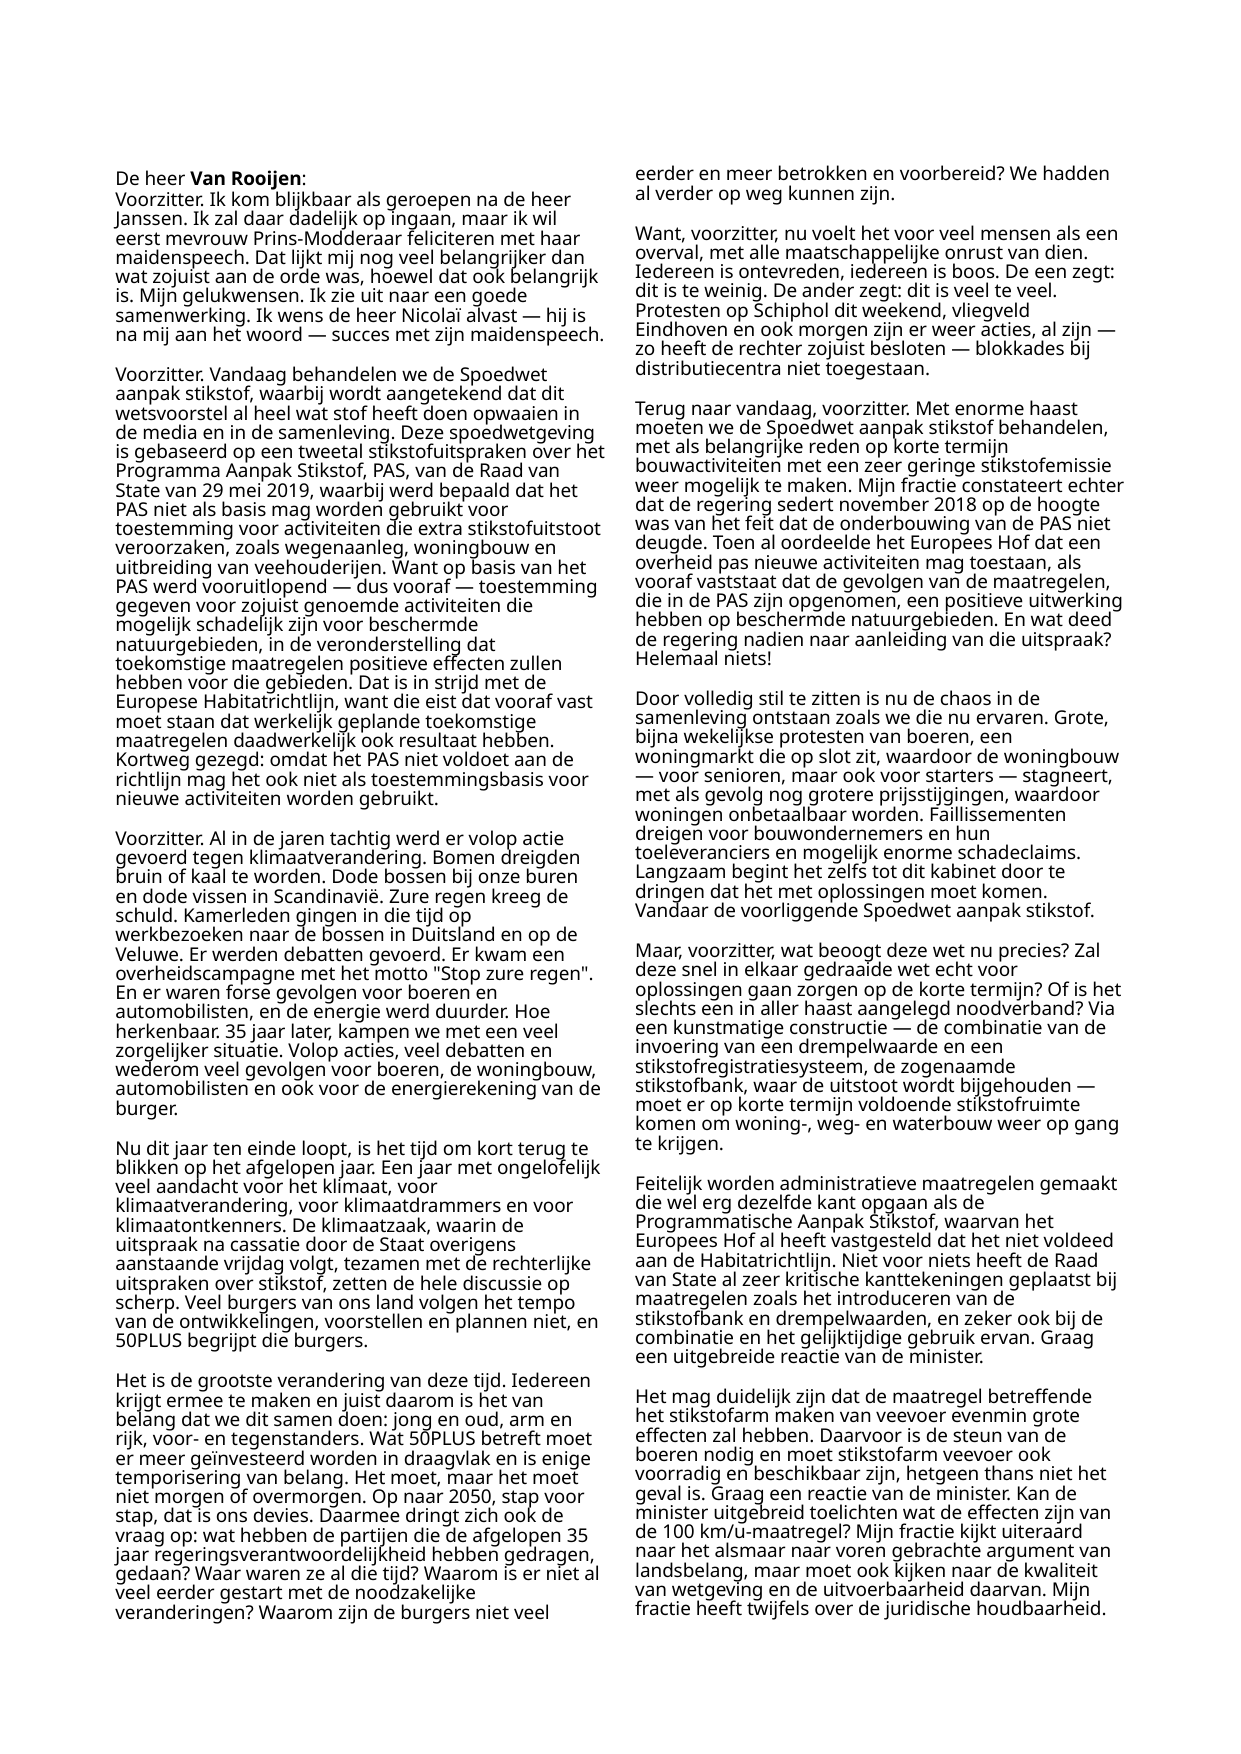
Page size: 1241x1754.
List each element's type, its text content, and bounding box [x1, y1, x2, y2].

text Maar, voorzitter, wat beoogt deze wet nu precies? Zal deze snel in elkaar gedraaide wet echt voor oplossingen gaan zorgen op de korte termijn? Of is het slechts een in aller haast aangelegd noodverband? Via een kunstmatige constructie — de combinatie van de invoering van een drempelwaarde en een stikstofregistratiesysteem, de zogenaamde stikstofbank, waar de uitstoot wordt bijgehouden — moet er op korte termijn voldoende stikstofruimte komen om woning-, weg- en waterbouw weer op gang te krijgen. [635, 942, 1125, 1154]
text Voorzitter. Vandaag behandelen we de Spoedwet aanpak stikstof, waarbij wordt aangetekend dat dit wetsvoorstel al heel wat stof heeft doen opwaaien in de media en in de samenleving. Deze spoedwetgeving is gebaseerd op een tweetal stikstofuitspraken over het Programma Aanpak Stikstof, PAS, van de Raad van State van 29 mei 2019, waarbij werd bepaald dat het PAS niet als basis mag worden gebruikt voor toestemming voor activiteiten die extra stikstofuitstoot veroorzaken, zoals wegenaanleg, woningbouw en uitbreiding van veehouderijen. Want op basis van het PAS werd vooruitlopend — dus vooraf — toestemming gegeven voor zojuist genoemde activiteiten die mogelijk schadelijk zijn voor beschermde natuurgebieden, in de veronderstelling dat toekomstige maatregelen positieve effecten zullen hebben voor die gebieden. Dat is in strijd met de Europese Habitatrichtlijn, want die eist dat vooraf vast moet staan dat werkelijk geplande toekomstige maatregelen daadwerkelijk ook resultaat hebben. Kortweg gezegd: omdat het PAS niet voldoet aan de richtlijn mag het ook niet als toestemmingsbasis voor nieuwe activiteiten worden gebruikt. [115, 366, 605, 809]
text Nu dit jaar ten einde loopt, is het tijd om kort terug te blikken op het afgelopen jaar. Een jaar met ongelofelijk veel aandacht voor het klimaat, voor klimaatverandering, voor klimaatdrammers en voor klimaatontkenners. De klimaatzaak, waarin de uitspraak na cassatie door de Staat overigens aanstaande vrijdag volgt, tezamen met de rechterlijke uitspraken over stikstof, zetten de hele discussie op scherp. Veel burgers van ons land volgen het tempo van de ontwikkelingen, voorstellen en plannen niet, en 50PLUS begrijpt die burgers. [115, 1140, 605, 1352]
text Terug naar vandaag, voorzitter. Met enorme haast moeten we de Spoedwet aanpak stikstof behandelen, met als belangrijke reden op korte termijn bouwactiviteiten met een zeer geringe stikstofemissie weer mogelijk te maken. Mijn fractie constateert echter dat de regering sedert november 2018 op de hoogte was van het feit dat de onderbouwing van de PAS niet deugde. Toen al oordeelde het Europees Hof dat een overheid pas nieuwe activiteiten mag toestaan, als vooraf vaststaat dat de gevolgen van de maatregelen, die in de PAS zijn opgenomen, een positieve uitwerking hebben op beschermde natuurgebieden. En wat deed de regering nadien naar aanleiding van die uitspraak? Helemaal niets! [635, 399, 1125, 669]
text Feitelijk worden administratieve maatregelen gemaakt die wel erg dezelfde kant opgaan als de Programmatische Aanpak Stikstof, waarvan het Europees Hof al heeft vastgesteld dat het niet voldeed aan de Habitatrichtlijn. Niet voor niets heeft de Raad van State al zeer kritische kanttekeningen geplaatst bij maatregelen zoals het introduceren van de stikstofbank en drempelwaarden, en zeker ook bij de combinatie en het gelijktijdige gebruik ervan. Graag een uitgebreide reactie van de minister. [635, 1175, 1125, 1367]
text De heer Van Rooijen: [115, 165, 605, 191]
text eerder en meer betrokken en voorbereid? We hadden al verder op weg kunnen zijn. [635, 165, 1125, 204]
text Het is de grootste verandering van deze tijd. Iedereen krijgt ermee te maken en juist daarom is het van belang dat we dit samen doen: jong en oud, arm en rijk, voor- en tegenstanders. Wat 50PLUS betreft moet er meer geïnvesteerd worden in draagvlak en is enige temporisering van belang. Het moet, maar het moet niet morgen of overmorgen. Op naar 2050, stap voor stap, dat is ons devies. Daarmee dringt zich ook de vraag op: wat hebben de partijen die de afgelopen 35 jaar regeringsverantwoordelijkheid hebben gedragen, gedaan? Waar waren ze al die tijd? Waarom is er niet al veel eerder gestart met de noodzakelijke veranderingen? Waarom zijn de burgers niet veel [115, 1372, 605, 1623]
text Want, voorzitter, nu voelt het voor veel mensen als een overval, met alle maatschappelijke onrust van dien. Iedereen is ontevreden, iedereen is boos. De een zegt: dit is te weinig. De ander zegt: dit is veel te veel. Protesten op Schiphol dit weekend, vliegveld Eindhoven en ook morgen zijn er weer acties, al zijn — zo heeft de rechter zojuist besloten — blokkades bij distributiecentra niet toegestaan. [635, 224, 1125, 379]
text Door volledig stil te zitten is nu de chaos in de samenleving ontstaan zoals we die nu ervaren. Grote, bijna wekelijkse protesten van boeren, een woningmarkt die op slot zit, waardoor de woningbouw — voor senioren, maar ook voor starters — stagneert, met als gevolg nog grotere prijsstijgingen, waardoor woningen onbetaalbaar worden. Faillissementen dreigen voor bouwondernemers en hun toeleveranciers en mogelijk enorme schadeclaims. Langzaam begint het zelfs tot dit kabinet door te dringen dat het met oplossingen moet komen. Vandaar de voorliggende Spoedwet aanpak stikstof. [635, 690, 1125, 921]
text Voorzitter. Al in de jaren tachtig werd er volop actie gevoerd tegen klimaatverandering. Bomen dreigden bruin of kaal te worden. Dode bossen bij onze buren en dode vissen in Scandinavië. Zure regen kreeg de schuld. Kamerleden gingen in die tijd op werkbezoeken naar de bossen in Duitsland en op de Veluwe. Er werden debatten gevoerd. Er kwam een overheidscampagne met het motto "Stop zure regen". En er waren forse gevolgen voor boeren en automobilisten, en de energie werd duurder. Hoe herkenbaar. 35 jaar later, kampen we met een veel zorgelijker situatie. Volop acties, veel debatten en wederom veel gevolgen voor boeren, de woningbouw, automobilisten en ook voor de energierekening van de burger. [115, 830, 605, 1119]
text Voorzitter. Ik kom blijkbaar als geroepen na de heer Janssen. Ik zal daar dadelijk op ingaan, maar ik wil eerst mevrouw Prins-Modderaar feliciteren met haar maidenspeech. Dat lijkt mij nog veel belangrijker dan wat zojuist aan de orde was, hoewel dat ook belangrijk is. Mijn gelukwensen. Ik zie uit naar een goede samenwerking. Ik wens de heer Nicolaï alvast — hij is na mij aan het woord — succes met zijn maidenspeech. [115, 191, 605, 345]
text Het mag duidelijk zijn dat de maatregel betreffende het stikstofarm maken van veevoer evenmin grote effecten zal hebben. Daarvoor is de steun van de boeren nodig en moet stikstofarm veevoer ook voorradig en beschikbaar zijn, hetgeen thans niet het geval is. Graag een reactie van de minister. Kan de minister uitgebreid toelichten wat de effecten zijn van de 100 km/u-maatregel? Mijn fractie kijkt uiteraard naar het alsmaar naar voren gebrachte argument van landsbelang, maar moet ook kijken naar de kwaliteit van wetgeving en de uitvoerbaarheid daarvan. Mijn fractie heeft twijfels over de juridische houdbaarheid. [635, 1388, 1125, 1619]
